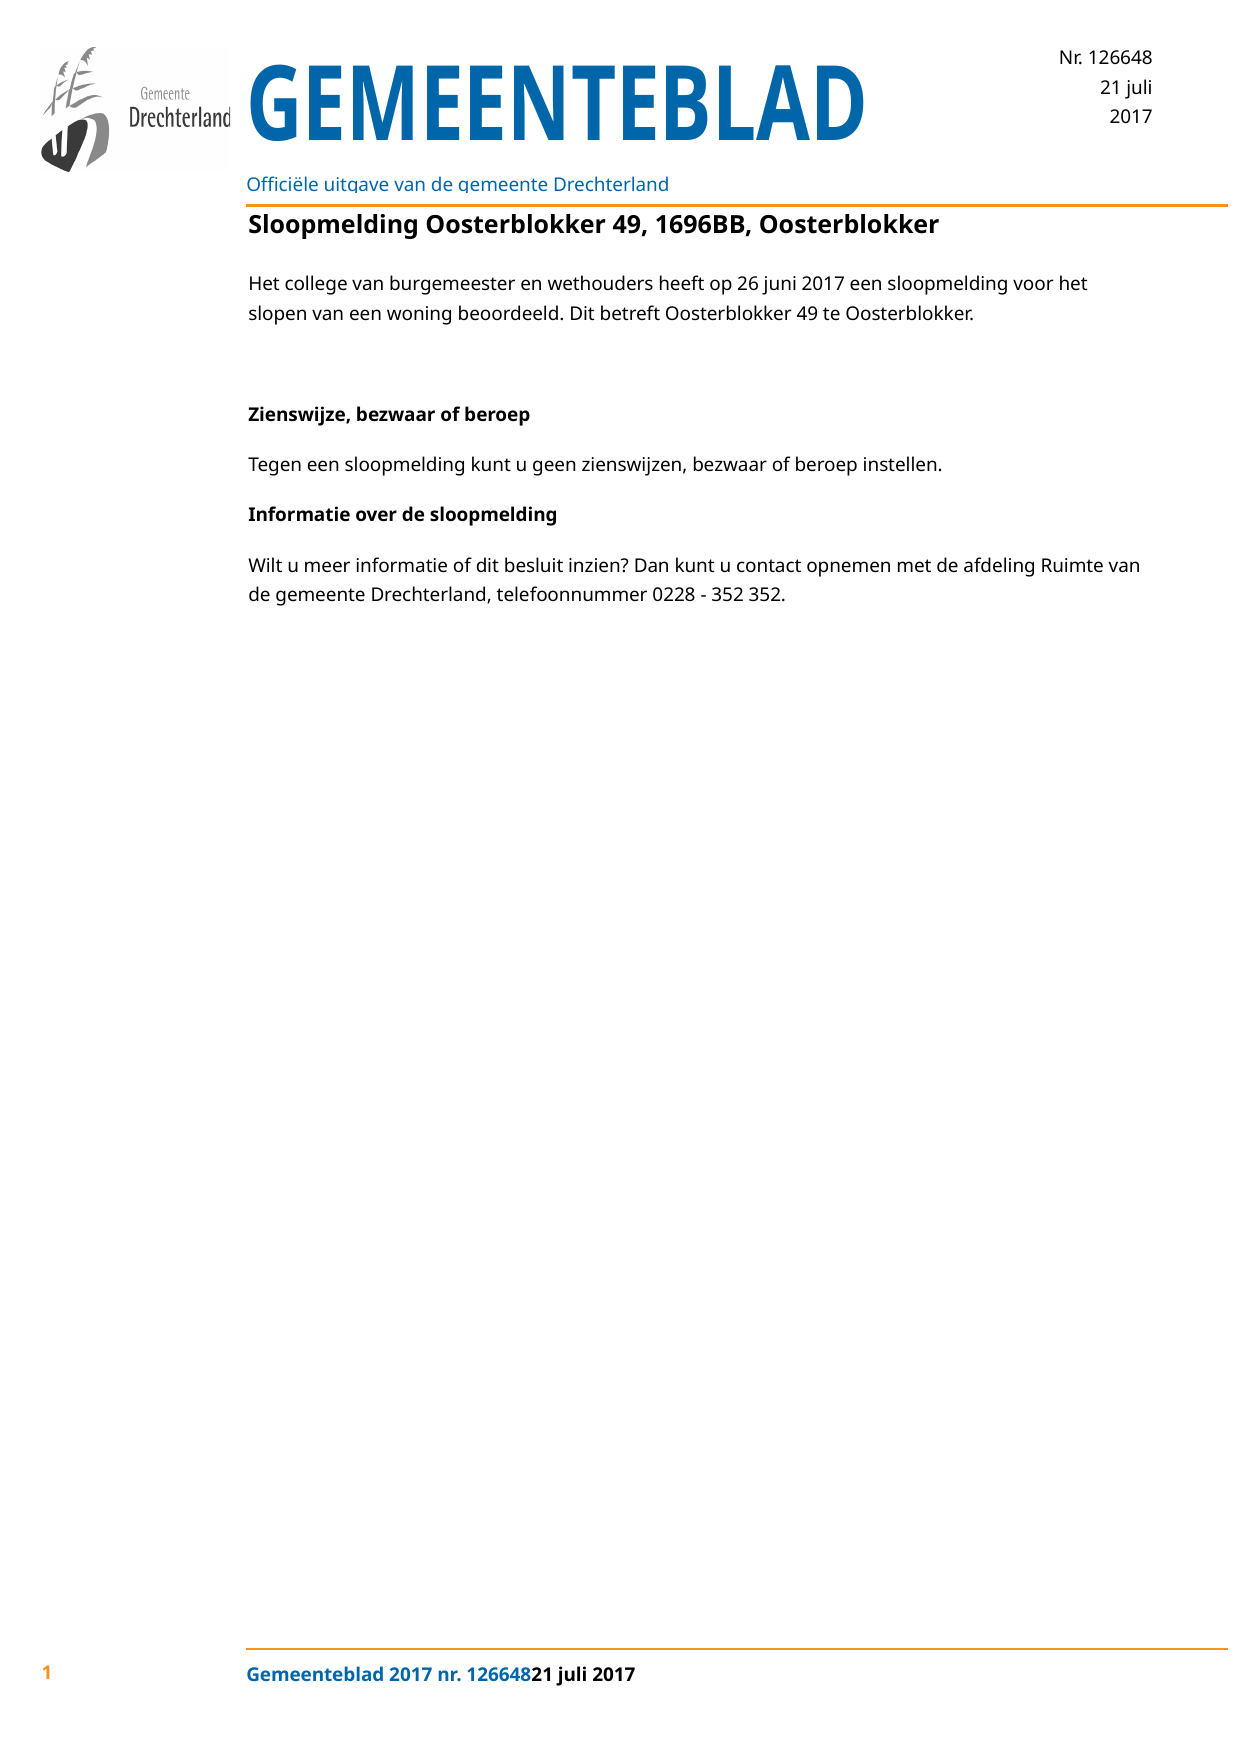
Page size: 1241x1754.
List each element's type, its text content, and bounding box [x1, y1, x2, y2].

text Zienswijze, bezwaar of beroep [248, 401, 1152, 426]
text Tegen een sloopmelding kunt u geen zienswijzen, bezwaar of beroep instellen. [248, 451, 1152, 477]
text Wilt u meer informatie of dit besluit inzien? Dan kunt u contact opnemen met de afdeling Ruimte van de gemeente Drechterland, telefoonnummer 0228 - 352 352. [248, 552, 1152, 607]
text Het college van burgemeester en wethouders heeft op 26 juni 2017 een sloopmelding voor het slopen van een woning beoordeeld. Dit betreft Oosterblokker 49 te Oosterblokker. [248, 270, 1152, 326]
text Informatie over de sloopmelding [248, 502, 1152, 527]
text Sloopmelding Oosterblokker 49, 1696BB, Oosterblokker [248, 207, 1152, 241]
picture [41, 47, 231, 172]
